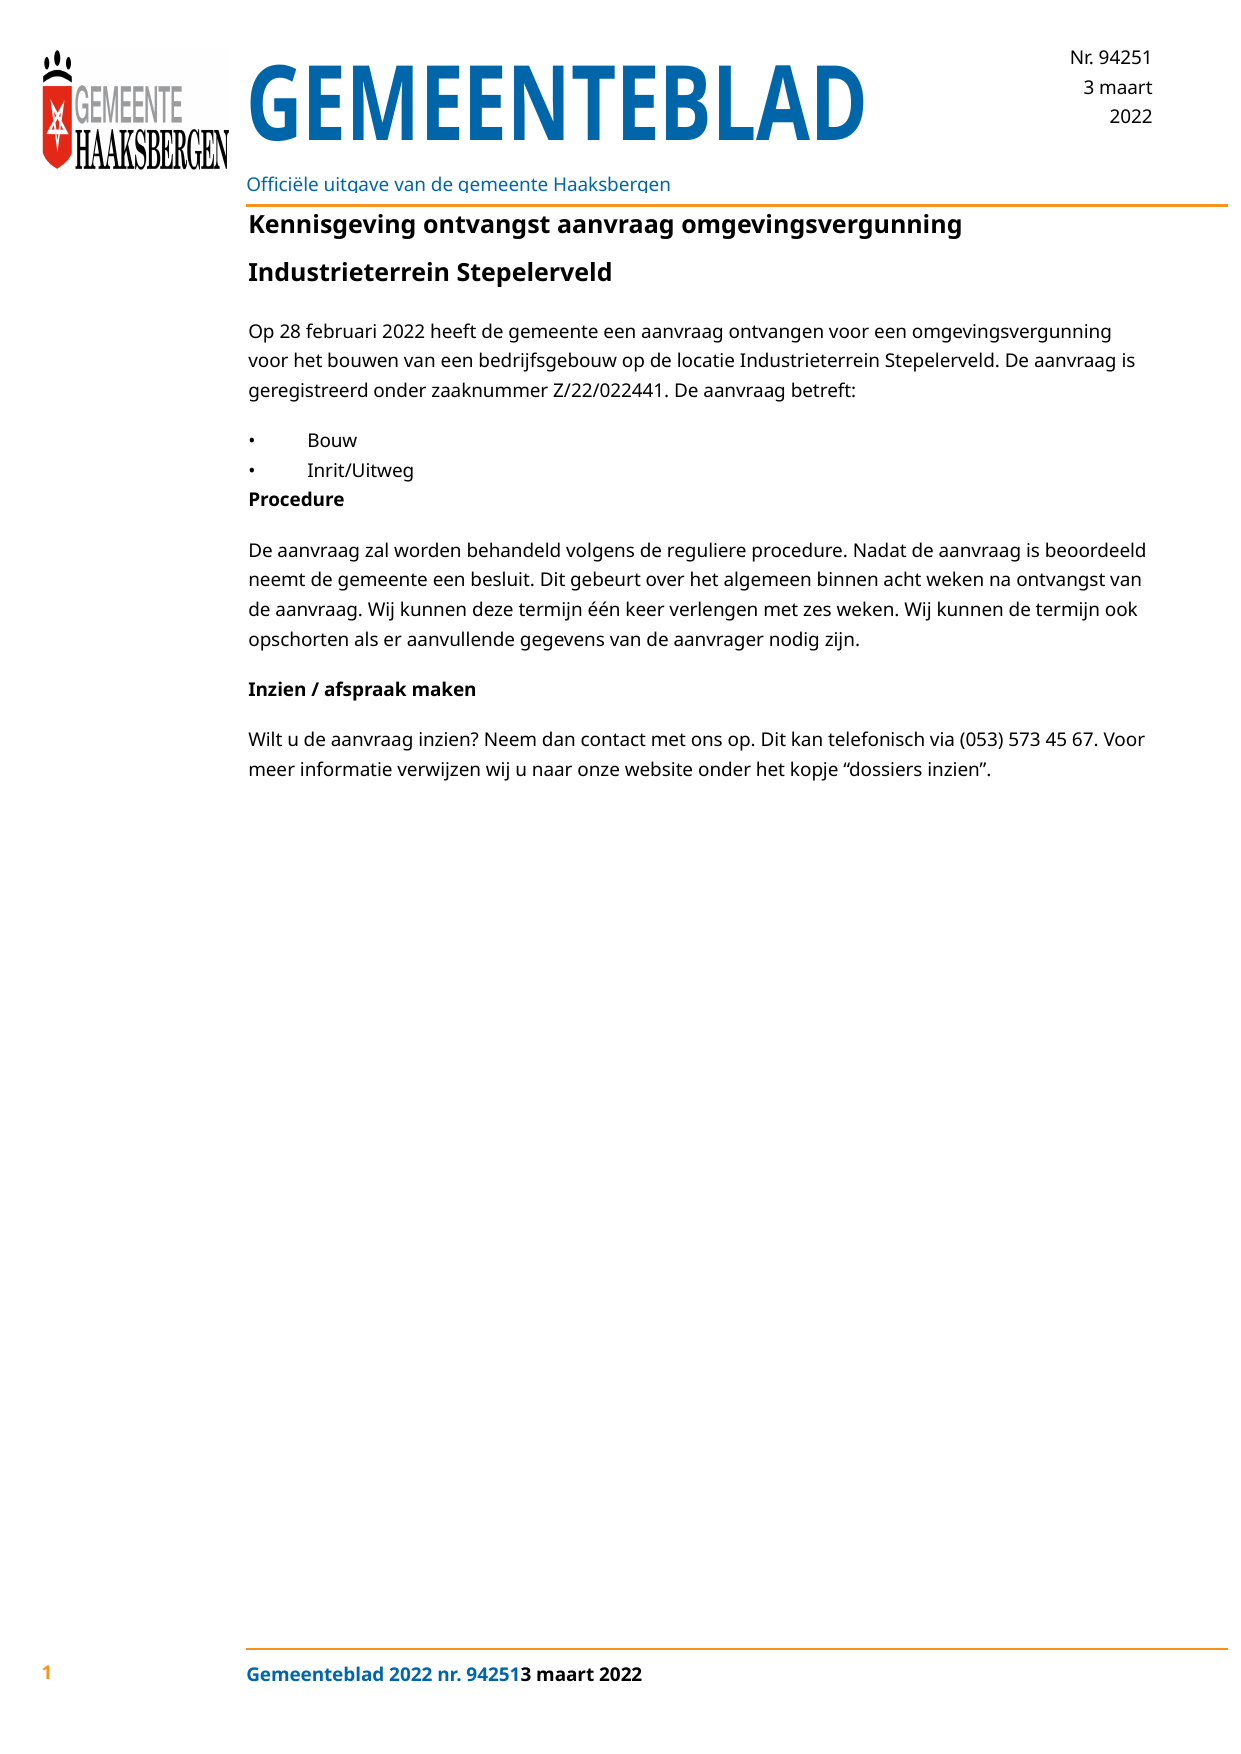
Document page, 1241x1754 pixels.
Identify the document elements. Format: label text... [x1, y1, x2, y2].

list Inrit/Uitweg [248, 457, 1152, 483]
text Inzien / afspraak maken [248, 676, 1152, 702]
text Kennisgeving ontvangst aanvraag omgevingsvergunning Industrieterrein Stepelerveld [248, 207, 1152, 288]
text Procedure [248, 487, 1152, 512]
text Wilt u de aanvraag inzien? Neem dan contact met ons op. Dit kan telefonisch via (053) 573 45 67. Voor meer informatie verwijzen wij u naar onze website onder het kopje “dossiers inzien”. [248, 727, 1152, 782]
picture [41, 47, 231, 172]
text De aanvraag zal worden behandeld volgens de reguliere procedure. Nadat de aanvraag is beoordeeld neemt de gemeente een besluit. Dit gebeurt over het algemeen binnen acht weken na ontvangst van de aanvraag. Wij kunnen deze termijn één keer verlengen met zes weken. Wij kunnen de termijn ook opschorten als er aanvullende gegevens van de aanvrager nodig zijn. [248, 537, 1152, 652]
text Op 28 februari 2022 heeft de gemeente een aanvraag ontvangen voor een omgevingsvergunning voor het bouwen van een bedrijfsgebouw op de locatie Industrieterrein Stepelerveld. De aanvraag is geregistreerd onder zaaknummer Z/22/022441. De aanvraag betreft: [248, 318, 1152, 403]
list Bouw [248, 427, 1152, 453]
